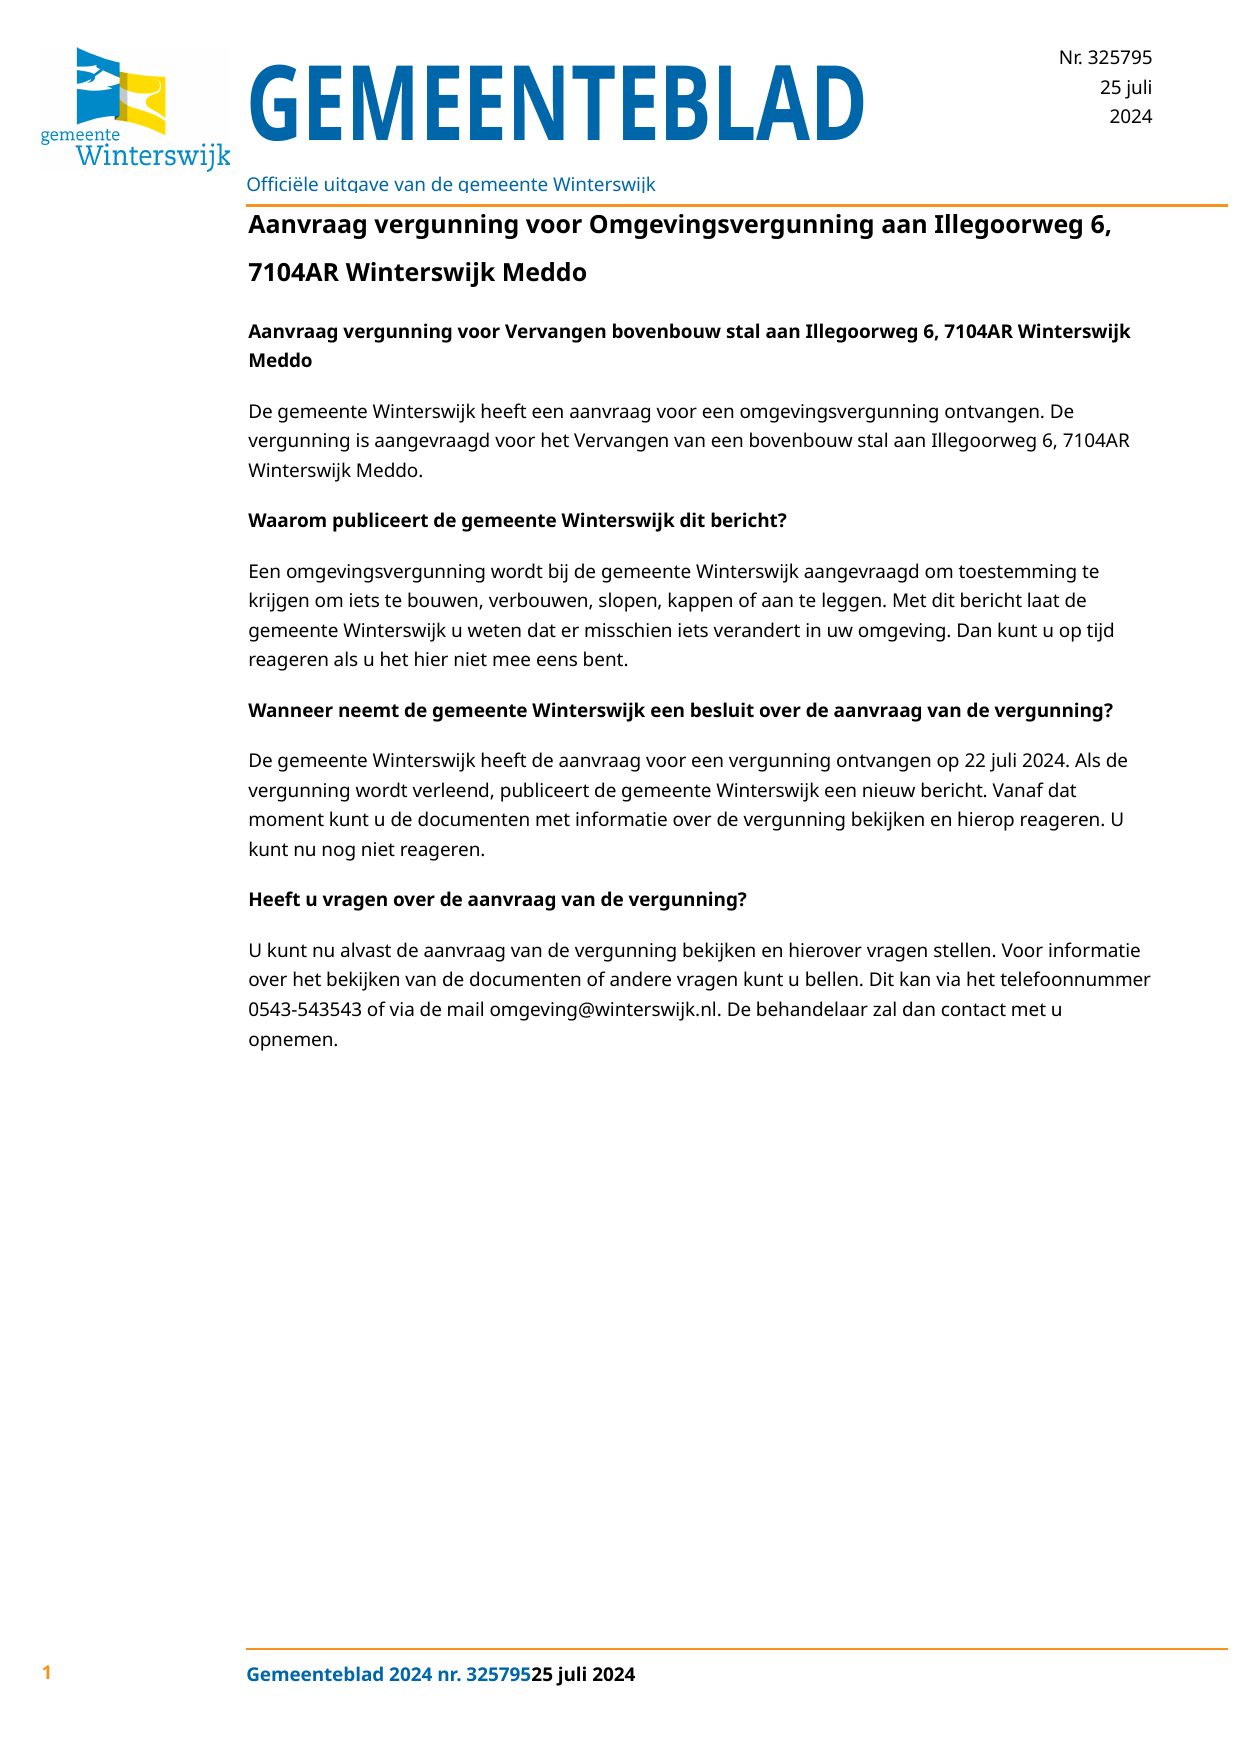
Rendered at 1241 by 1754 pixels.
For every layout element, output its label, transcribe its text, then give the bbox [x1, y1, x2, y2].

text Aanvraag vergunning voor Vervangen bovenbouw stal aan Illegoorweg 6, 7104AR Winterswijk Meddo [248, 318, 1152, 373]
picture [225, 153, 231, 162]
text Waarom publiceert de gemeente Winterswijk dit bericht? [248, 507, 1152, 533]
text De gemeente Winterswijk heeft een aanvraag voor een omgevingsvergunning ontvangen. De vergunning is aangevraagd voor het Vervangen van een bovenbouw stal aan Illegoorweg 6, 7104AR Winterswijk Meddo. [248, 398, 1152, 483]
text De gemeente Winterswijk heeft de aanvraag voor een vergunning ontvangen op 22 juli 2024. Als de vergunning wordt verleend, publiceert de gemeente Winterswijk een nieuw bericht. Vanaf dat moment kunt u de documenten met informatie over de vergunning bekijken en hierop reageren. U kunt nu nog niet reageren. [248, 747, 1152, 862]
text U kunt nu alvast de aanvraag van de vergunning bekijken en hierover vragen stellen. Voor informatie over het bekijken van de documenten of andere vragen kunt u bellen. Dit kan via het telefoonnummer 0543-543543 of via de mail omgeving@winterswijk.nl. De behandelaar zal dan contact met u opnemen. [248, 937, 1152, 1052]
text Heeft u vragen over de aanvraag van de vergunning? [248, 887, 1152, 912]
text Wanneer neemt de gemeente Winterswijk een besluit over de aanvraag van de vergunning? [248, 697, 1152, 723]
picture [41, 47, 231, 172]
text Een omgevingsvergunning wordt bij de gemeente Winterswijk aangevraagd om toestemming te krijgen om iets te bouwen, verbouwen, slopen, kappen of aan te leggen. Met dit bericht laat de gemeente Winterswijk u weten dat er misschien iets verandert in uw omgeving. Dan kunt u op tijd reageren als u het hier niet mee eens bent. [248, 558, 1152, 672]
text Aanvraag vergunning voor Omgevingsvergunning aan Illegoorweg 6, 7104AR Winterswijk Meddo [248, 207, 1152, 288]
